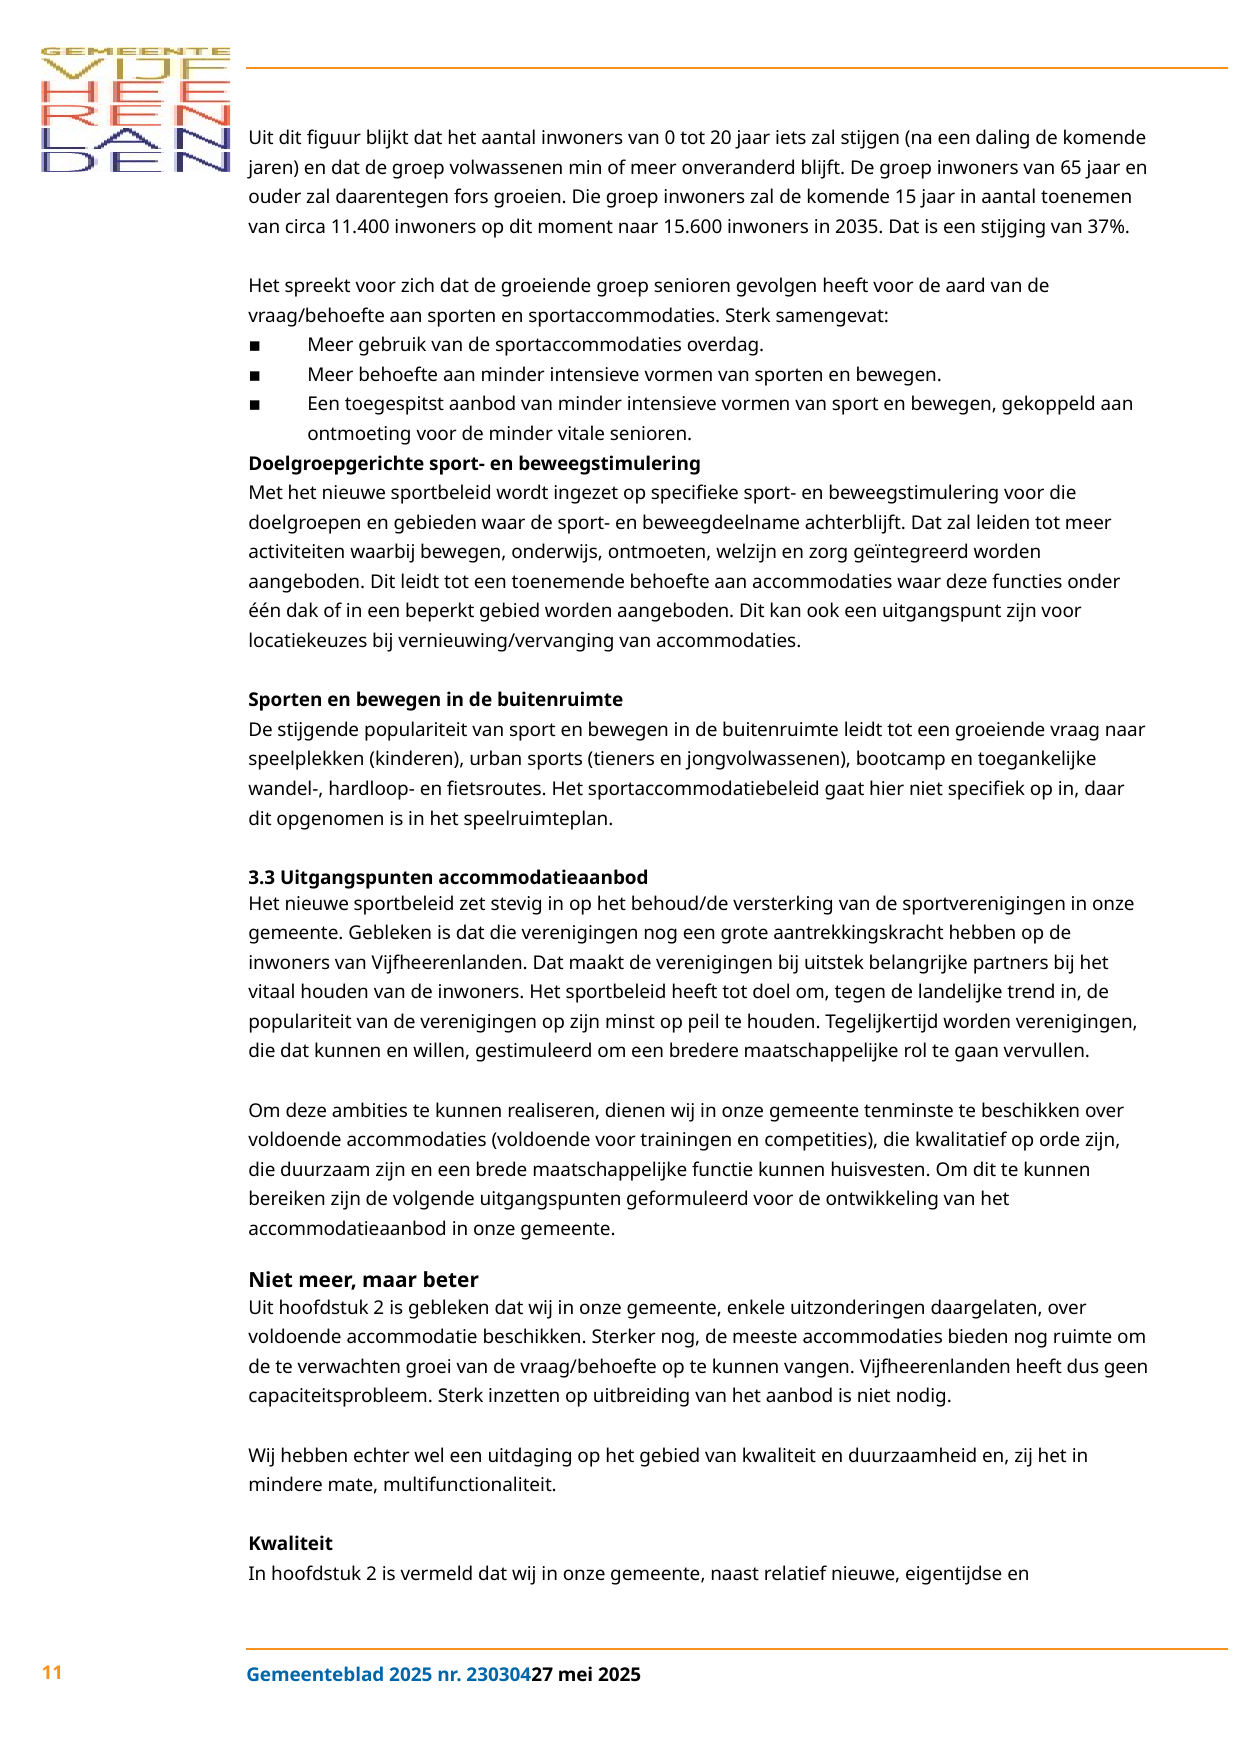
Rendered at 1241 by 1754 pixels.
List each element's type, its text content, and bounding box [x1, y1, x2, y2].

picture [41, 47, 231, 172]
list Meer behoefte aan minder intensieve vormen van sporten en bewegen. [248, 361, 1152, 387]
text Om deze ambities te kunnen realiseren, dienen wij in onze gemeente tenminste te beschikken over voldoende accommodaties (voldoende voor trainingen en competities), die kwalitatief op orde zijn, die duurzaam zijn en een brede maatschappelijke functie kunnen huisvesten. Om dit te kunnen bereiken zijn de volgende uitgangspunten geformuleerd voor de ontwikkeling van het accommodatieaanbod in onze gemeente. [248, 1097, 1152, 1241]
text Uit hoofdstuk 2 is gebleken dat wij in onze gemeente, enkele uitzonderingen daargelaten, over voldoende accommodatie beschikken. Sterker nog, de meeste accommodaties bieden nog ruimte om de te verwachten groei van de vraag/behoefte op te kunnen vangen. Vijfheerenlanden heeft dus geen capaciteitsprobleem. Sterk inzetten op uitbreiding van het aanbod is niet nodig. [248, 1294, 1152, 1408]
text Kwaliteit [248, 1531, 1152, 1556]
text Het spreekt voor zich dat de groeiende groep senioren gevolgen heeft voor de aard van de vraag/behoefte aan sporten en sportaccommodaties. Sterk samengevat: [248, 272, 1152, 328]
text Niet meer, maar beter [248, 1266, 1152, 1294]
text Uit dit figuur blijkt dat het aantal inwoners van 0 tot 20 jaar iets zal stijgen (na een daling de komende jaren) en dat de groep volwassenen min of meer onveranderd blijft. De groep inwoners van 65 jaar en ouder zal daarentegen fors groeien. Die groep inwoners zal de komende 15 jaar in aantal toenemen van circa 11.400 inwoners op dit moment naar 15.600 inwoners in 2035. Dat is een stijging van 37%. [248, 124, 1152, 239]
list Een toegespitst aanbod van minder intensieve vormen van sport en bewegen, gekoppeld aan ontmoeting voor de minder vitale senioren. [248, 391, 1152, 446]
text Wij hebben echter wel een uitdaging op het gebied van kwaliteit en duurzaamheid en, zij het in mindere mate, multifunctionaliteit. [248, 1442, 1152, 1497]
text Doelgroepgerichte sport- en beweegstimulering [248, 450, 1152, 476]
text 3.3 Uitgangspunten accommodatieaanbod [248, 864, 1152, 890]
text Met het nieuwe sportbeleid wordt ingezet op specifieke sport- en beweegstimulering voor die doelgroepen en gebieden waar de sport- en beweegdeelname achterblijft. Dat zal leiden tot meer activiteiten waarbij bewegen, onderwijs, ontmoeten, welzijn en zorg geïntegreerd worden aangeboden. Dit leidt tot een toenemende behoefte aan accommodaties waar deze functies onder één dak of in een beperkt gebied worden aangeboden. Dit kan ook een uitgangspunt zijn voor locatiekeuzes bij vernieuwing/vervanging van accommodaties. [248, 479, 1152, 653]
text De stijgende populariteit van sport en bewegen in de buitenruimte leidt tot een groeiende vraag naar speelplekken (kinderen), urban sports (tieners en jongvolwassenen), bootcamp en toegankelijke wandel-, hardloop- en fietsroutes. Het sportaccommodatiebeleid gaat hier niet specifiek op in, daar dit opgenomen is in het speelruimteplan. [248, 716, 1152, 831]
text In hoofdstuk 2 is vermeld dat wij in onze gemeente, naast relatief nieuwe, eigentijdse en [248, 1560, 1152, 1586]
text Het nieuwe sportbeleid zet stevig in op het behoud/de versterking van de sportverenigingen in onze gemeente. Gebleken is dat die verenigingen nog een grote aantrekkingskracht hebben op de inwoners van Vijfheerenlanden. Dat maakt de verenigingen bij uitstek belangrijke partners bij het vitaal houden van de inwoners. Het sportbeleid heeft tot doel om, tegen de landelijke trend in, de populariteit van de verenigingen op zijn minst op peil te houden. Tegelijkertijd worden verenigingen, die dat kunnen en willen, gestimuleerd om een bredere maatschappelijke rol te gaan vervullen. [248, 890, 1152, 1063]
list Meer gebruik van de sportaccommodaties overdag. [248, 331, 1152, 357]
text Sporten en bewegen in de buitenruimte [248, 686, 1152, 712]
